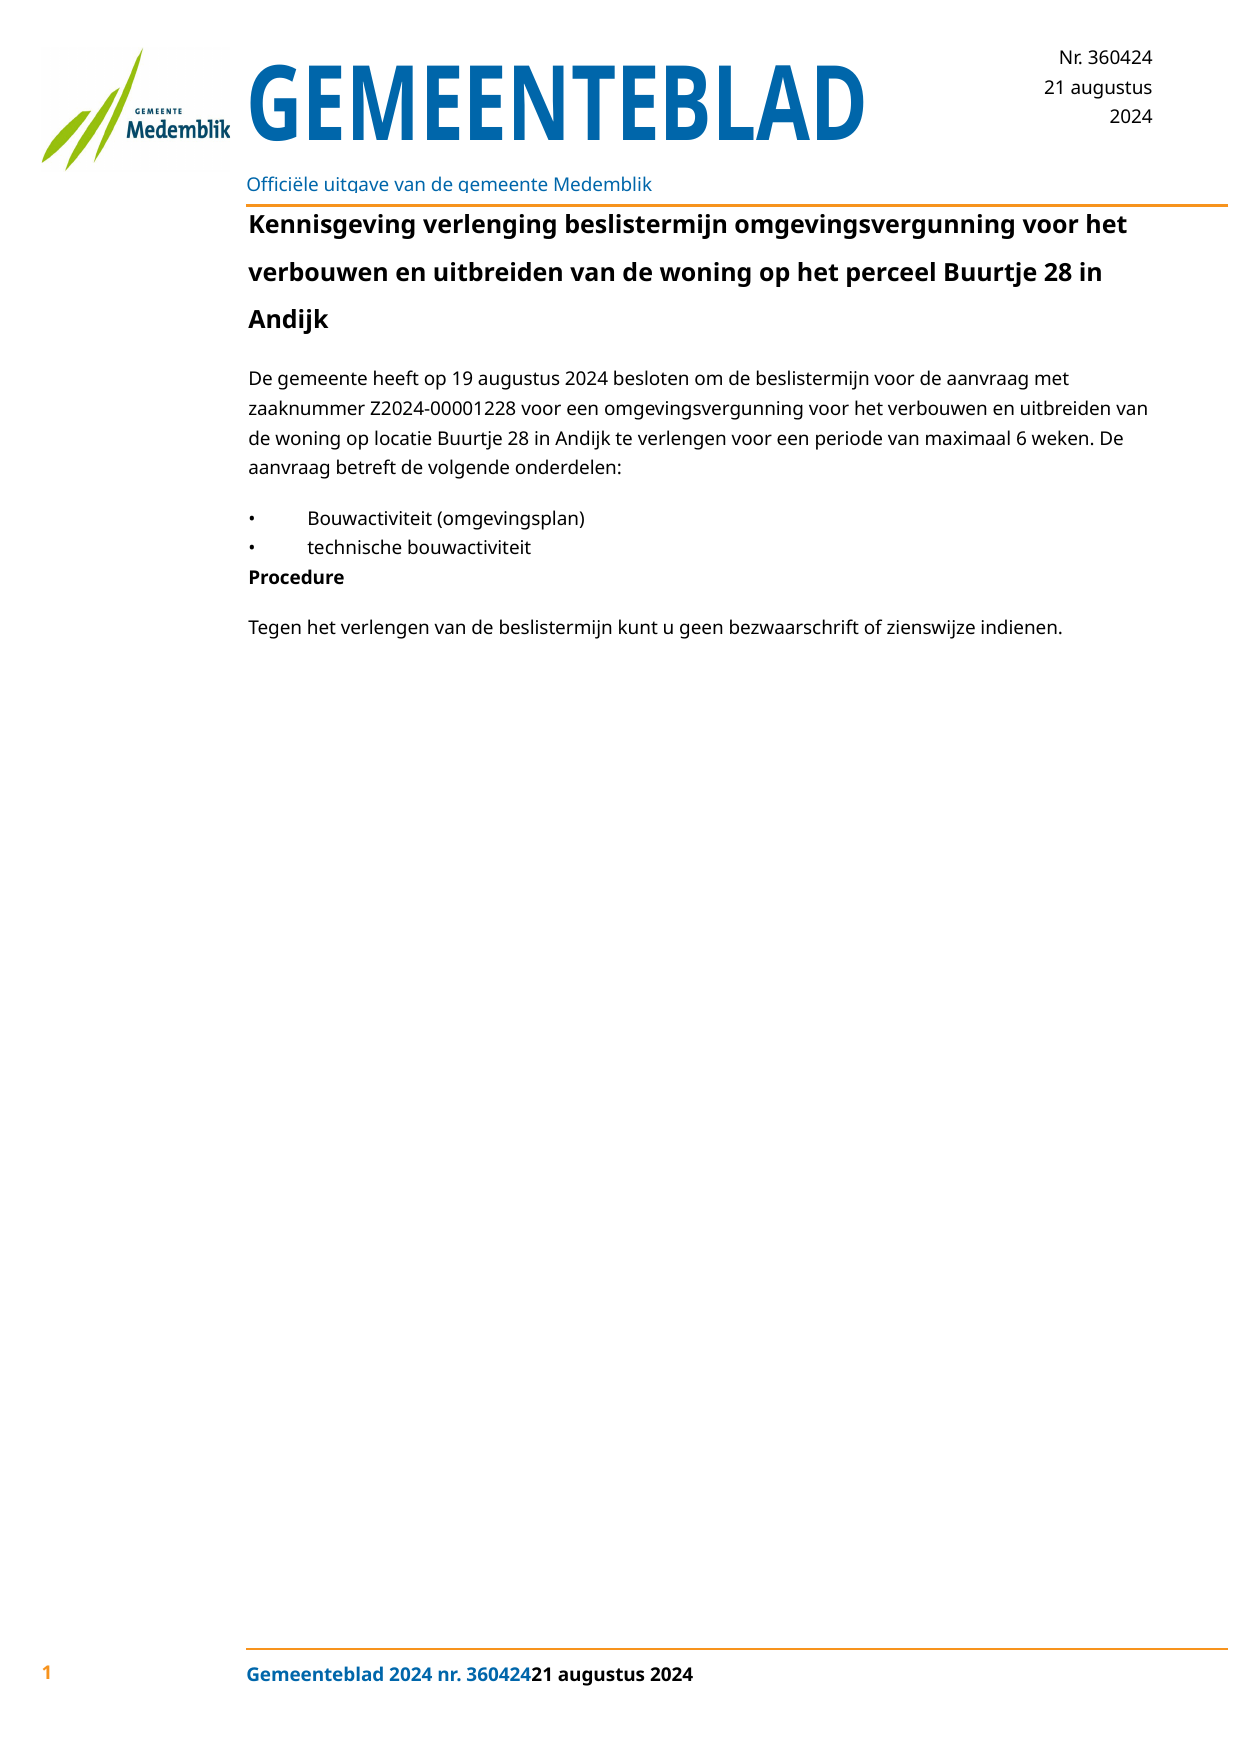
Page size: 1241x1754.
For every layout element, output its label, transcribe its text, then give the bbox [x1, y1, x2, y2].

list Bouwactiviteit (omgevingsplan) [248, 505, 1152, 530]
text Kennisgeving verlenging beslistermijn omgevingsvergunning voor het verbouwen en uitbreiden van de woning op het perceel Buurtje 28 in Andijk [248, 207, 1152, 336]
list technische bouwactiviteit [248, 534, 1152, 560]
picture [41, 47, 231, 172]
text Procedure [248, 564, 1152, 589]
text Tegen het verlengen van de beslistermijn kunt u geen bezwaarschrift of zienswijze indienen. [248, 614, 1152, 640]
text De gemeente heeft op 19 augustus 2024 besloten om de beslistermijn voor de aanvraag met zaaknummer Z2024-00001228 voor een omgevingsvergunning voor het verbouwen en uitbreiden van de woning op locatie Buurtje 28 in Andijk te verlengen voor een periode van maximaal 6 weken. De aanvraag betreft de volgende onderdelen: [248, 366, 1152, 480]
